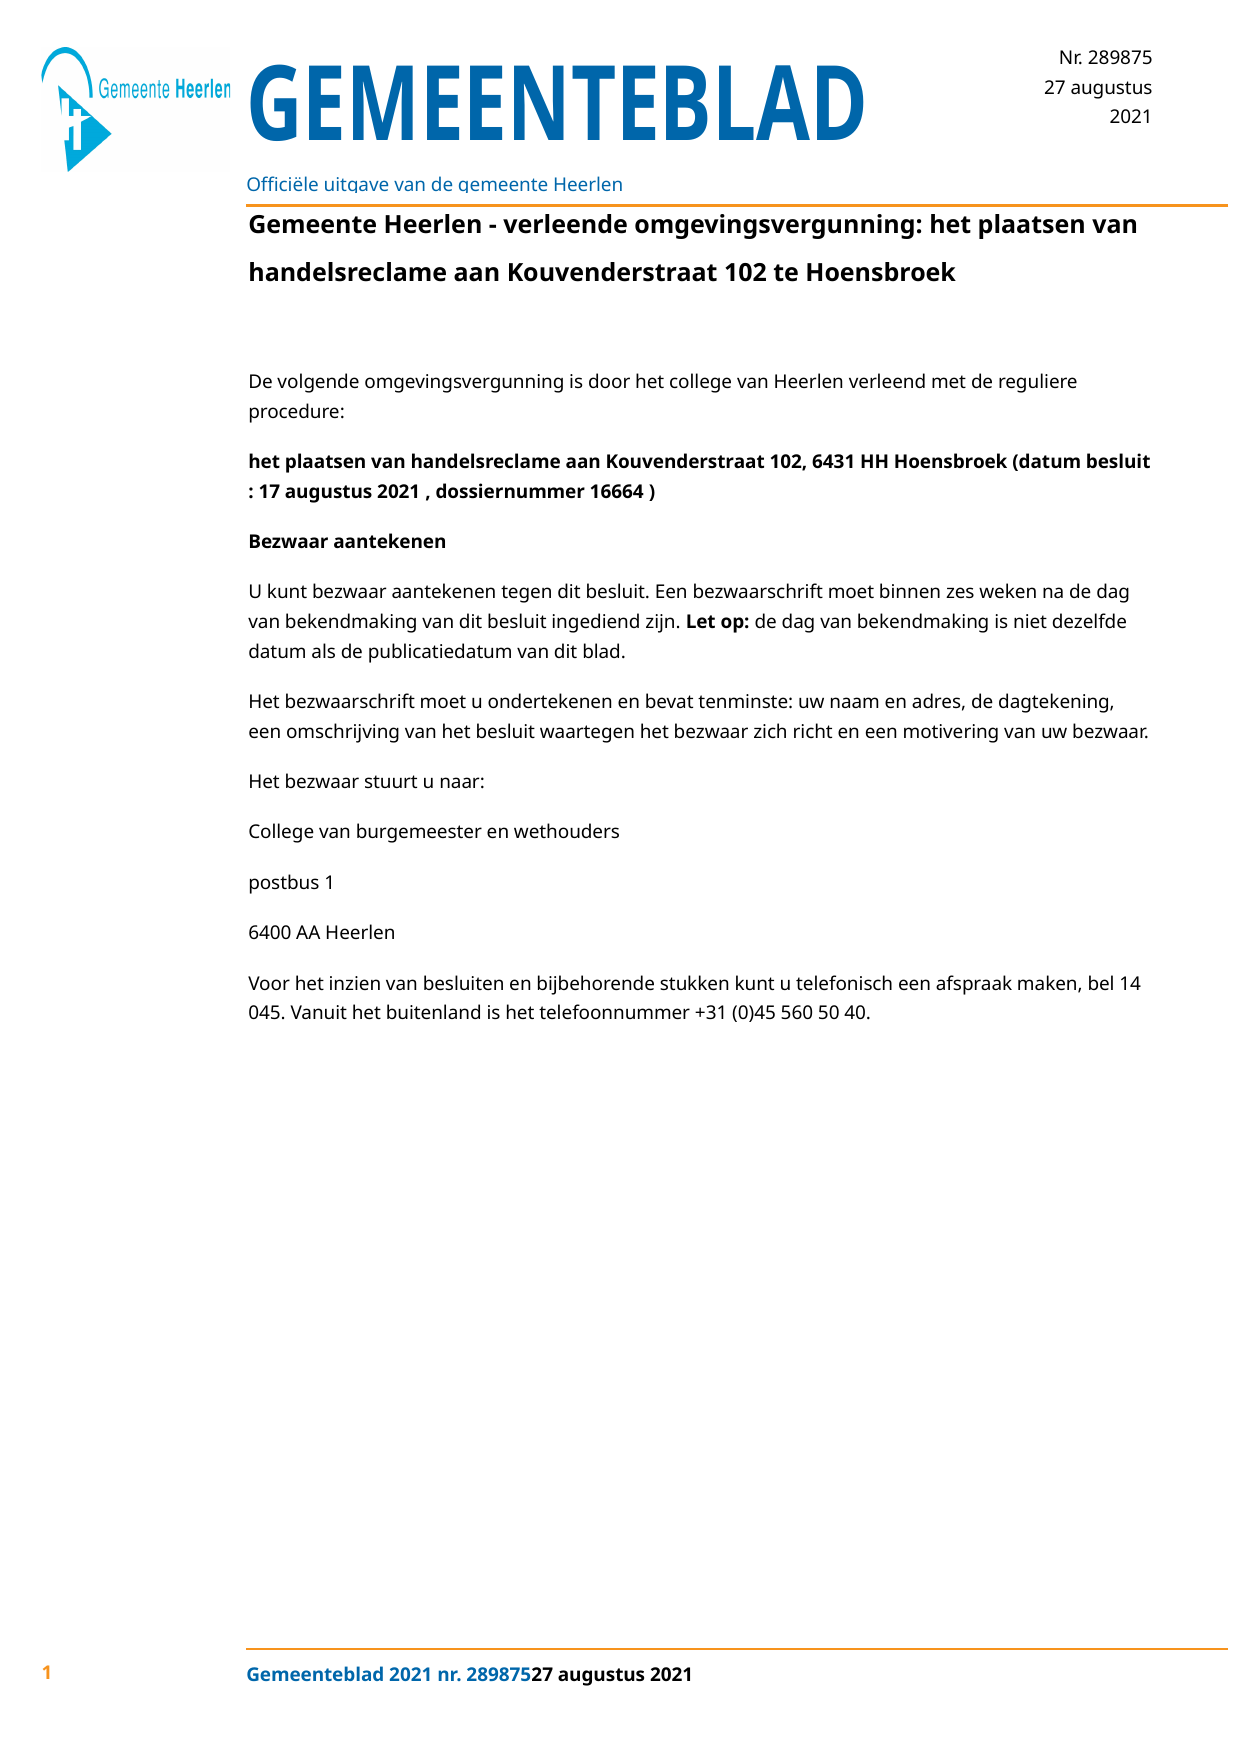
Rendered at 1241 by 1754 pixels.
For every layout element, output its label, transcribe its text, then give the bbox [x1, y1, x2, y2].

text De volgende omgevingsvergunning is door het college van Heerlen verleend met de reguliere procedure: [248, 368, 1152, 424]
text Gemeente Heerlen - verleende omgevingsvergunning: het plaatsen van handelsreclame aan Kouvenderstraat 102 te Hoensbroek [248, 207, 1152, 288]
text postbus 1 [248, 869, 1152, 895]
text Het bezwaarschrift moet u ondertekenen en bevat tenminste: uw naam en adres, de dagtekening, een omschrijving van het besluit waartegen het bezwaar zich richt en een motivering van uw bezwaar. [248, 688, 1152, 744]
text 6400 AA Heerlen [248, 919, 1152, 945]
text het plaatsen van handelsreclame aan Kouvenderstraat 102, 6431 HH Hoensbroek (datum besluit : 17 augustus 2021 , dossiernummer 16664 ) [248, 448, 1152, 504]
text Bezwaar aantekenen [248, 528, 1152, 554]
picture [41, 47, 231, 172]
text U kunt bezwaar aantekenen tegen dit besluit. Een bezwaarschrift moet binnen zes weken na de dag van bekendmaking van dit besluit ingediend zijn. Let op: de dag van bekendmaking is niet dezelfde datum als de publicatiedatum van dit blad. [248, 579, 1152, 664]
text Het bezwaar stuurt u naar: [248, 768, 1152, 794]
text College van burgemeester en wethouders [248, 819, 1152, 844]
text Voor het inzien van besluiten en bijbehorende stukken kunt u telefonisch een afspraak maken, bel 14 045. Vanuit het buitenland is het telefoonnummer +31 (0)45 560 50 40. [248, 970, 1152, 1025]
picture [41, 47, 59, 70]
